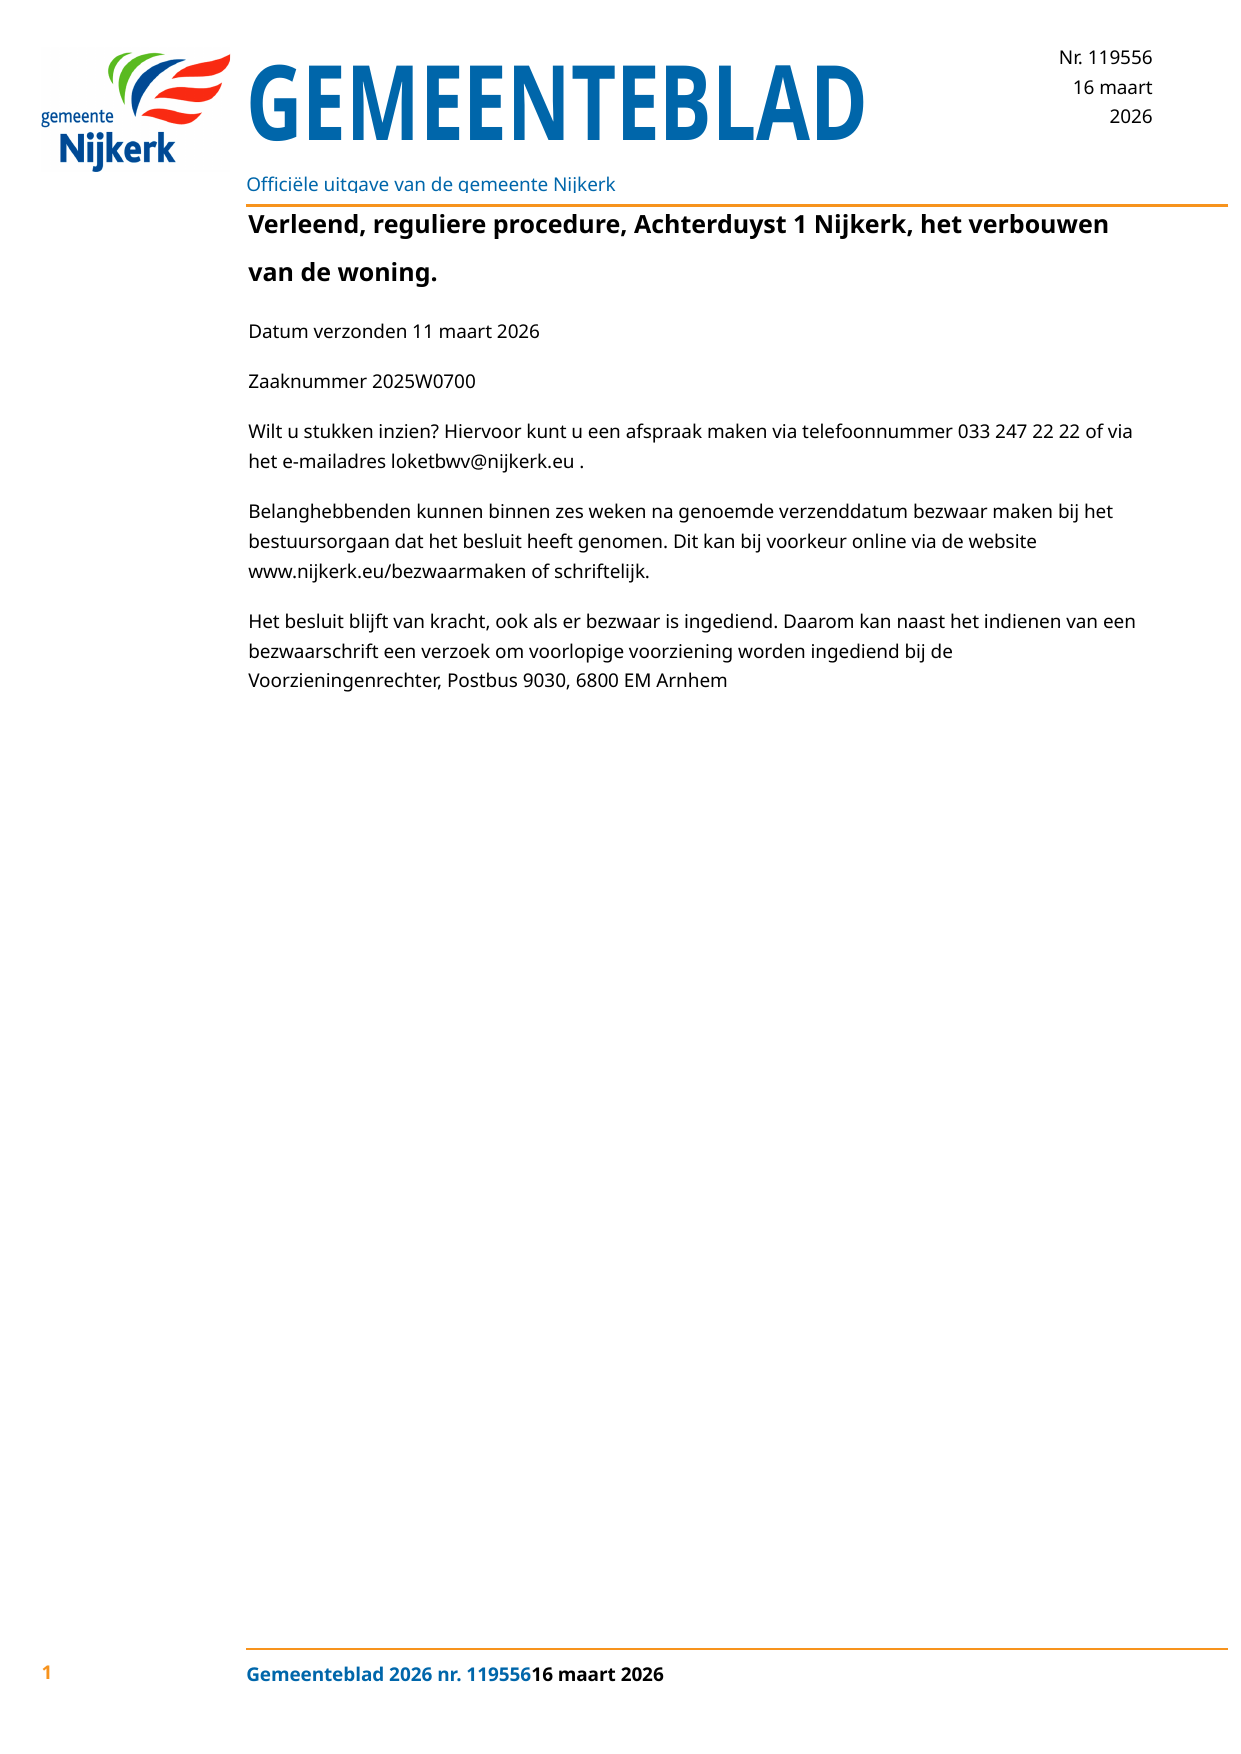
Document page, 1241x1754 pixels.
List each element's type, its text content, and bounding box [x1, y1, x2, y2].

text Verleend, reguliere procedure, Achterduyst 1 Nijkerk, het verbouwen van de woning. [248, 207, 1152, 288]
picture [41, 47, 231, 172]
text Zaaknummer 2025W0700 [248, 368, 1152, 394]
text Datum verzonden 11 maart 2026 [248, 318, 1152, 344]
text Wilt u stukken inzien? Hiervoor kunt u een afspraak maken via telefoonnummer 033 247 22 22 of via het e-mailadres loketbwv@nijkerk.eu . [248, 419, 1152, 474]
text Belanghebbenden kunnen binnen zes weken na genoemde verzenddatum bezwaar maken bij het bestuursorgaan dat het besluit heeft genomen. Dit kan bij voorkeur online via de website www.nijkerk.eu/bezwaarmaken of schriftelijk. [248, 499, 1152, 584]
text Het besluit blijft van kracht, ook als er bezwaar is ingediend. Daarom kan naast het indienen van een bezwaarschrift een verzoek om voorlopige voorziening worden ingediend bij de Voorzieningenrechter, Postbus 9030, 6800 EM Arnhem [248, 608, 1152, 693]
